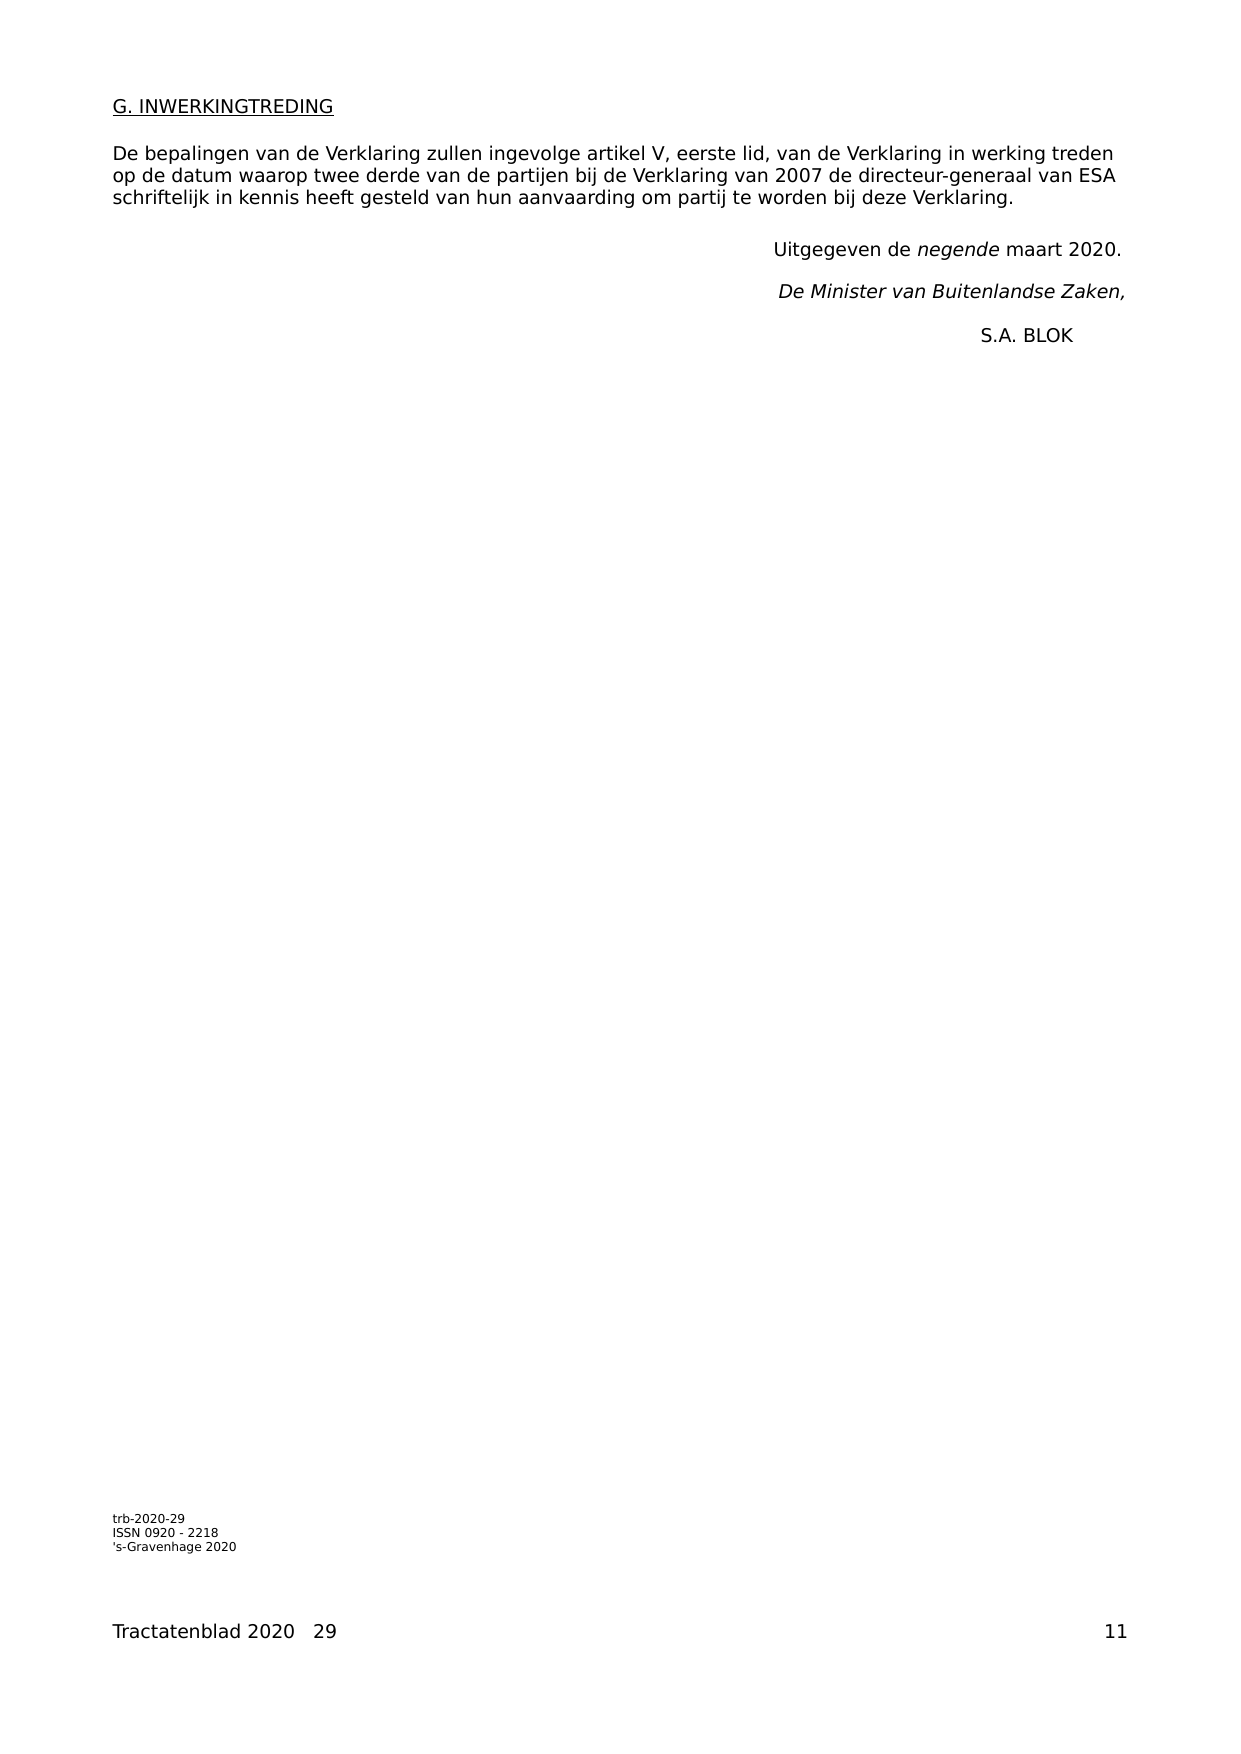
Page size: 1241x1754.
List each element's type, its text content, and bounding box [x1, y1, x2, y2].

text ISSN 0920 - 2218 [112, 1526, 346, 1540]
text 's-Gravenhage 2020 [112, 1540, 346, 1554]
subtitle G. INWERKINGTREDING [112, 96, 1128, 118]
text trb-2020-29 [112, 1512, 346, 1526]
text De bepalingen van de Verklaring zullen ingevolge artikel V, eerste lid, van de Verklaring in werking treden op de datum waarop twee derde van de partijen bij de Verklaring van 2007 de directeur-generaal van ESA schriftelijk in kennis heeft gesteld van hun aanvaarding om partij te worden bij deze Verklaring. [112, 143, 1128, 209]
text De Minister van Buitenlandse Zaken, S.A. BLOK [112, 281, 1128, 347]
text Uitgegeven de negende maart 2020. [112, 239, 1128, 261]
